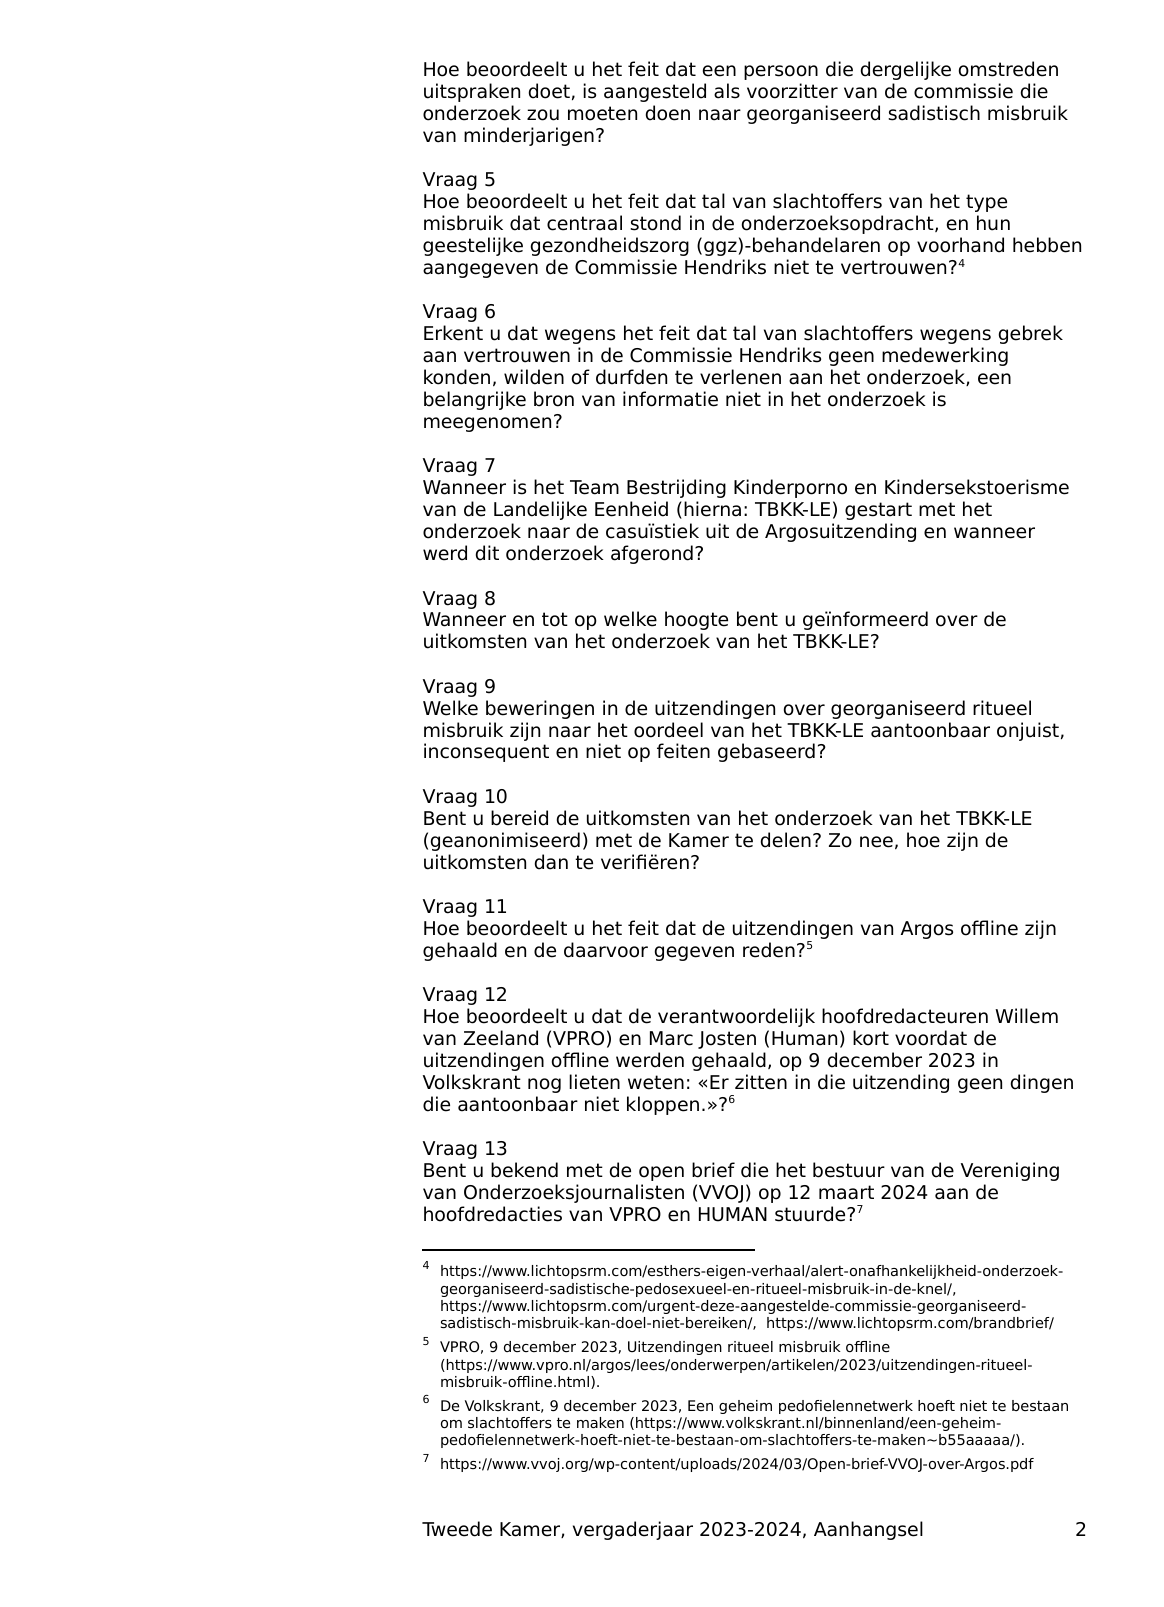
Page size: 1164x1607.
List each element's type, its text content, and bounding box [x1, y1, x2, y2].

text https://www.vvoj.org/wp-content/uploads/2024/03/Open-brief-VVOJ-over-Argos.pdf [422, 1452, 1087, 1474]
text De Volkskrant, 9 december 2023, Een geheim pedofielennetwerk hoeft niet te bestaan om slachtoffers te maken (https://www.volkskrant.nl/binnenland/een-geheim-pedofielennetwerk-hoeft-niet-te-bestaan-om-slachtoffers-te-maken~b55aaaaa/). [422, 1393, 1087, 1449]
text Wanneer en tot op welke hoogte bent u geïnformeerd over de uitkomsten van het onderzoek van het TBKK-LE? [422, 609, 1087, 653]
text Vraag 6 [422, 301, 1087, 323]
text Vraag 8 [422, 587, 1087, 609]
text VPRO, 9 december 2023, Uitzendingen ritueel misbruik offline (https://www.vpro.nl/argos/lees/onderwerpen/artikelen/2023/uitzendingen-ritueel-misbruik-offline.html). [422, 1335, 1087, 1391]
text Hoe beoordeelt u het feit dat tal van slachtoffers van het type misbruik dat centraal stond in de onderzoeksopdracht, en hun geestelijke gezondheidszorg (ggz)-behandelaren op voorhand hebben aangegeven de Commissie Hendriks niet te vertrouwen? [422, 191, 1087, 279]
text Wanneer is het Team Bestrijding Kinderporno en Kindersekstoerisme van de Landelijke Eenheid (hierna: TBKK-LE) gestart met het onderzoek naar de casuïstiek uit de Argosuitzending en wanneer werd dit onderzoek afgerond? [422, 477, 1087, 565]
text Hoe beoordeelt u dat de verantwoordelijk hoofdredacteuren Willem van Zeeland (VPRO) en Marc Josten (Human) kort voordat de uitzendingen offline werden gehaald, op 9 december 2023 in Volkskrant nog lieten weten: «Er zitten in die uitzending geen dingen die aantoonbaar niet kloppen.»? [422, 1006, 1087, 1116]
text https://www.lichtopsrm.com/esthers-eigen-verhaal/alert-onafhankelijkheid-onderzoek-georganiseerd-sadistische-pedosexueel-en-ritueel-misbruik-in-de-knel/, https://www.lichtopsrm.com/urgent-deze-aangestelde-commissie-georganiseerd-sadistisch-misbruik-kan-doel-niet-bereiken/, https://www.lichtopsrm.com/brandbrief/ [422, 1259, 1087, 1332]
text Vraag 5 [422, 169, 1087, 191]
text Bent u bekend met de open brief die het bestuur van de Vereniging van Onderzoeksjournalisten (VVOJ) op 12 maart 2024 aan de hoofdredacties van VPRO en HUMAN stuurde? [422, 1160, 1087, 1226]
text Hoe beoordeelt u het feit dat de uitzendingen van Argos offline zijn gehaald en de daarvoor gegeven reden? [422, 918, 1087, 962]
text Vraag 7 [422, 455, 1087, 477]
text Erkent u dat wegens het feit dat tal van slachtoffers wegens gebrek aan vertrouwen in de Commissie Hendriks geen medewerking konden, wilden of durfden te verlenen aan het onderzoek, een belangrijke bron van informatie niet in het onderzoek is meegenomen? [422, 323, 1087, 433]
text Bent u bereid de uitkomsten van het onderzoek van het TBKK-LE (geanonimiseerd) met de Kamer te delen? Zo nee, hoe zijn de uitkomsten dan te verifiëren? [422, 808, 1087, 873]
text Vraag 13 [422, 1138, 1087, 1160]
text Vraag 11 [422, 896, 1087, 918]
text Vraag 10 [422, 786, 1087, 808]
text Vraag 12 [422, 984, 1087, 1006]
text Welke beweringen in de uitzendingen over georganiseerd ritueel misbruik zijn naar het oordeel van het TBKK-LE aantoonbaar onjuist, inconsequent en niet op feiten gebaseerd? [422, 697, 1087, 763]
text Hoe beoordeelt u het feit dat een persoon die dergelijke omstreden uitspraken doet, is aangesteld als voorzitter van de commissie die onderzoek zou moeten doen naar georganiseerd sadistisch misbruik van minderjarigen? [422, 59, 1087, 147]
text Vraag 9 [422, 676, 1087, 697]
